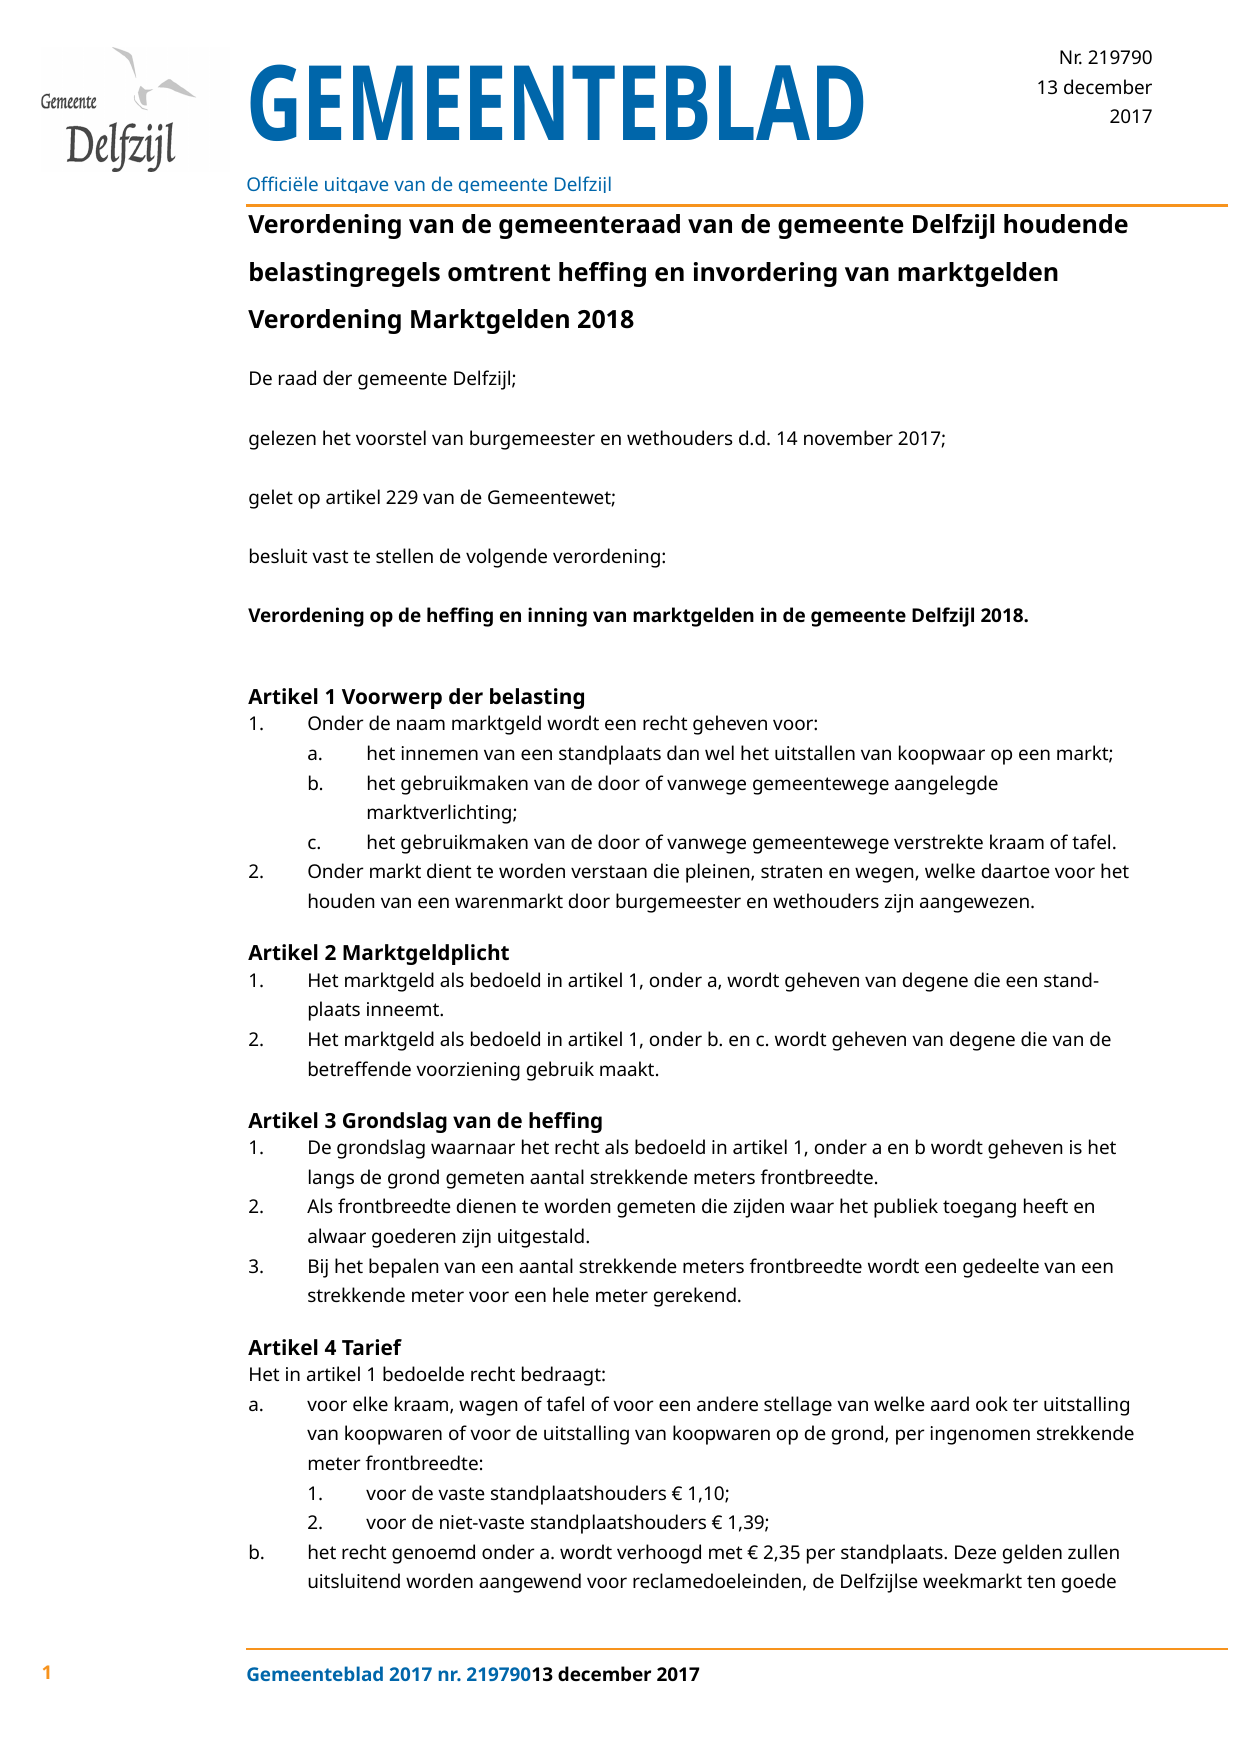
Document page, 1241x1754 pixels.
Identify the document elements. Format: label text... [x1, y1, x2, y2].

list voor elke kraam, wagen of tafel of voor een andere stellage van welke aard ook ter uitstalling van koopwaren of voor de uitstalling van koopwaren op de grond, per ingenomen strekkende meter frontbreedte: [248, 1391, 1152, 1476]
text Artikel 3 Grondslag van de heffing [248, 1106, 1152, 1134]
list voor de niet-vaste standplaatshouders € 1,39; [307, 1509, 1152, 1535]
list Onder markt dient te worden verstaan die pleinen, straten en wegen, welke daartoe voor het houden van een warenmarkt door burgemeester en wethouders zijn aangewezen. [248, 858, 1152, 914]
list het gebruikmaken van de door of vanwege gemeentewege aangelegde marktverlichting; [307, 770, 1152, 825]
list het recht genoemd onder a. wordt verhoogd met € 2,35 per standplaats. Deze gelden zullen uitsluitend worden aangewend voor reclamedoeleinden, de Delfzijlse weekmarkt ten goede [248, 1539, 1152, 1594]
text De raad der gemeente Delfzijl; [248, 366, 1152, 391]
list het innemen van een standplaats dan wel het uitstallen van koopwaar op een markt; [307, 740, 1152, 766]
list Als frontbreedte dienen te worden gemeten die zijden waar het publiek toegang heeft en alwaar goederen zijn uitgestald. [248, 1194, 1152, 1249]
text gelet op artikel 229 van de Gemeentewet; [248, 484, 1152, 509]
text Artikel 2 Marktgeldplicht [248, 938, 1152, 967]
text gelezen het voorstel van burgemeester en wethouders d.d. 14 november 2017; [248, 425, 1152, 450]
list voor de vaste standplaatshouders € 1,10; [307, 1480, 1152, 1505]
text Het in artikel 1 bedoelde recht bedraagt: [248, 1361, 1152, 1387]
text Artikel 1 Voorwerp der belasting [248, 682, 1152, 711]
list het gebruikmaken van de door of vanwege gemeentewege verstrekte kraam of tafel. [307, 829, 1152, 855]
list Het marktgeld als bedoeld in artikel 1, onder b. en c. wordt geheven van degene die van de betreffende voorziening gebruik maakt. [248, 1026, 1152, 1081]
text Artikel 4 Tarief [248, 1333, 1152, 1361]
text besluit vast te stellen de volgende verordening: [248, 543, 1152, 569]
text Verordening op de heffing en inning van marktgelden in de gemeente Delfzijl 2018. [248, 602, 1152, 628]
text Verordening van de gemeenteraad van de gemeente Delfzijl houdende belastingregels omtrent heffing en invordering van marktgelden Verordening Marktgelden 2018 [248, 207, 1152, 336]
list Het marktgeld als bedoeld in artikel 1, onder a, wordt geheven van degene die een stand-plaats inneemt. [248, 967, 1152, 1022]
list De grondslag waarnaar het recht als bedoeld in artikel 1, onder a en b wordt geheven is het langs de grond gemeten aantal strekkende meters frontbreedte. [248, 1134, 1152, 1190]
list Onder de naam marktgeld wordt een recht geheven voor: [248, 711, 1152, 736]
picture [41, 47, 231, 172]
list Bij het bepalen van een aantal strekkende meters frontbreedte wordt een gedeelte van een strekkende meter voor een hele meter gerekend. [248, 1253, 1152, 1308]
